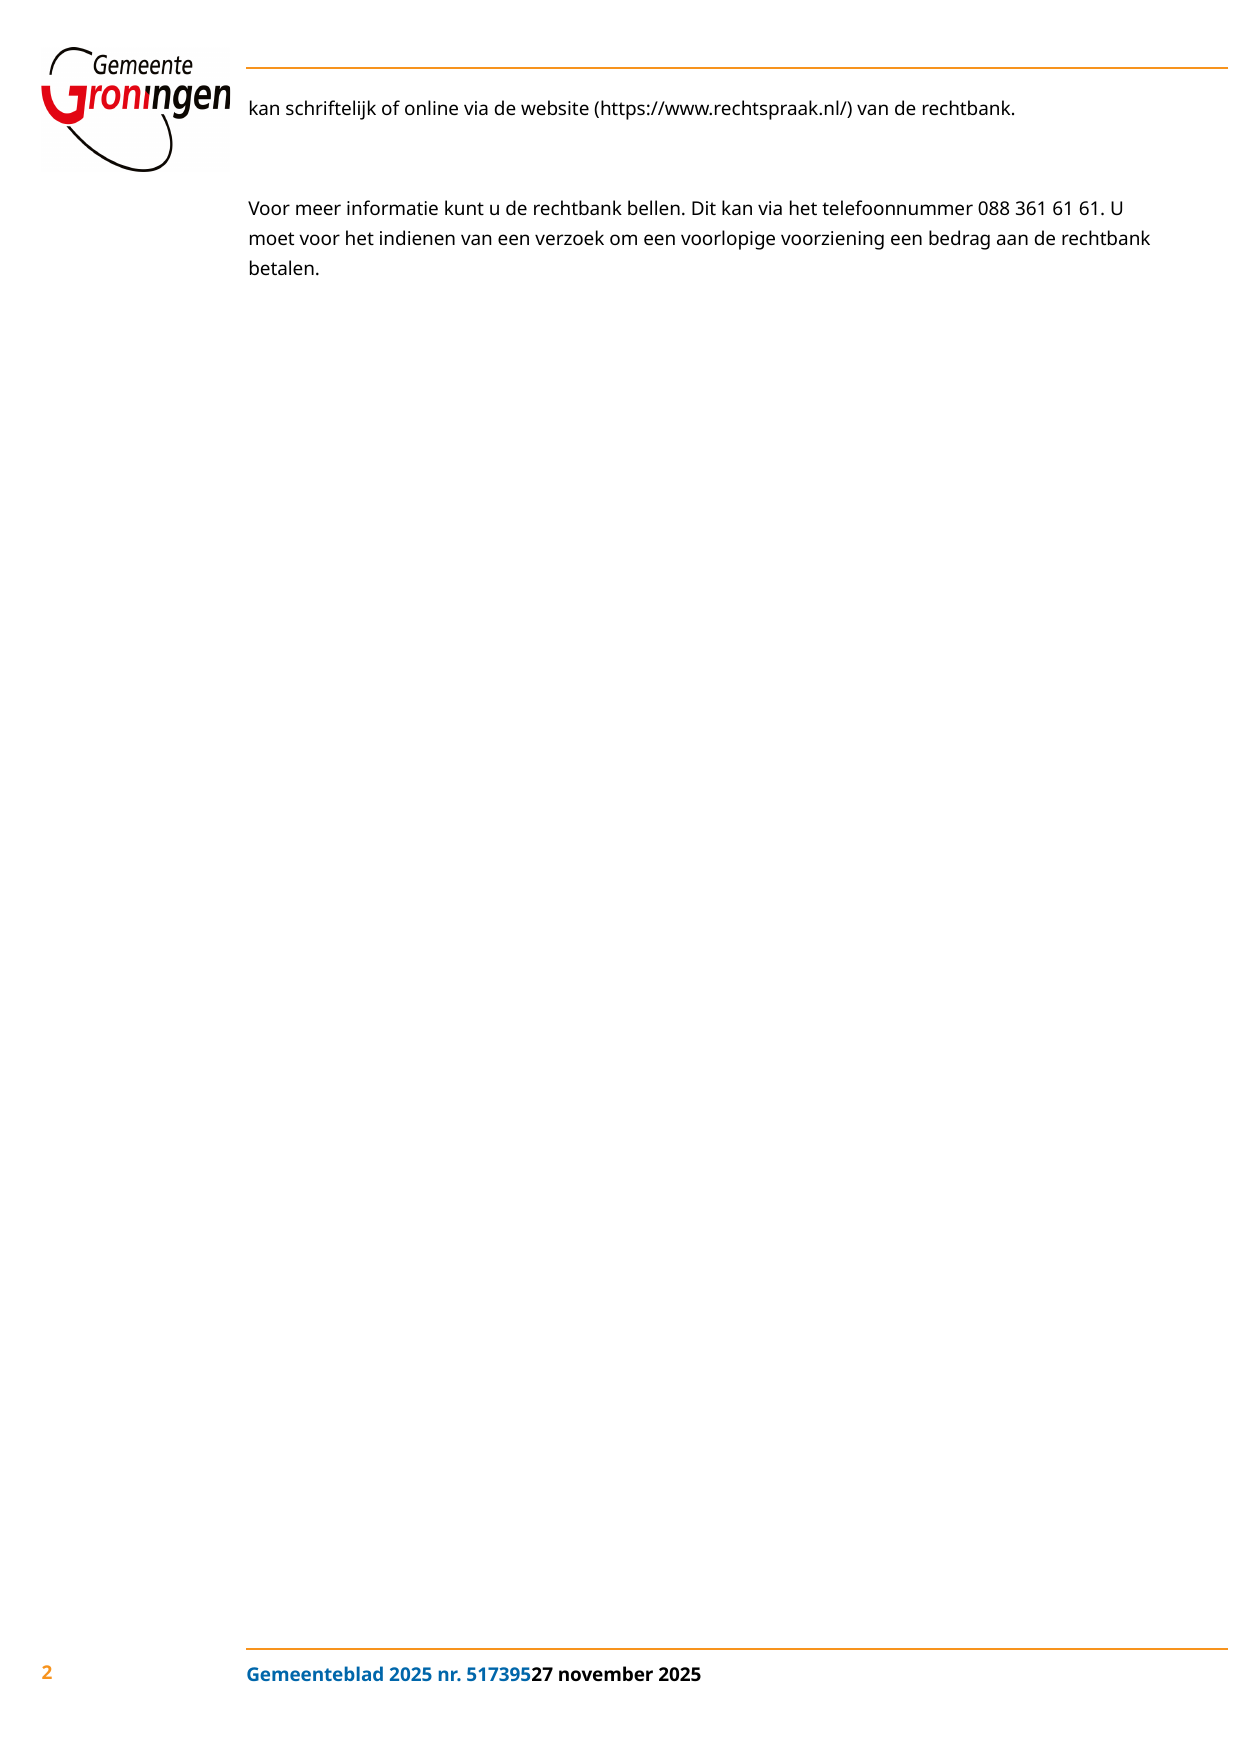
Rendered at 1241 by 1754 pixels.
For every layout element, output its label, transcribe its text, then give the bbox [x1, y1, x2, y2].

text kan schriftelijk of online via de website (https://www.rechtspraak.nl/) van de rechtbank. [248, 95, 1152, 121]
picture [41, 47, 231, 172]
text Voor meer informatie kunt u de rechtbank bellen. Dit kan via het telefoonnummer 088 361 61 61. U moet voor het indienen van een verzoek om een voorlopige voorziening een bedrag aan de rechtbank betalen. [248, 196, 1152, 281]
